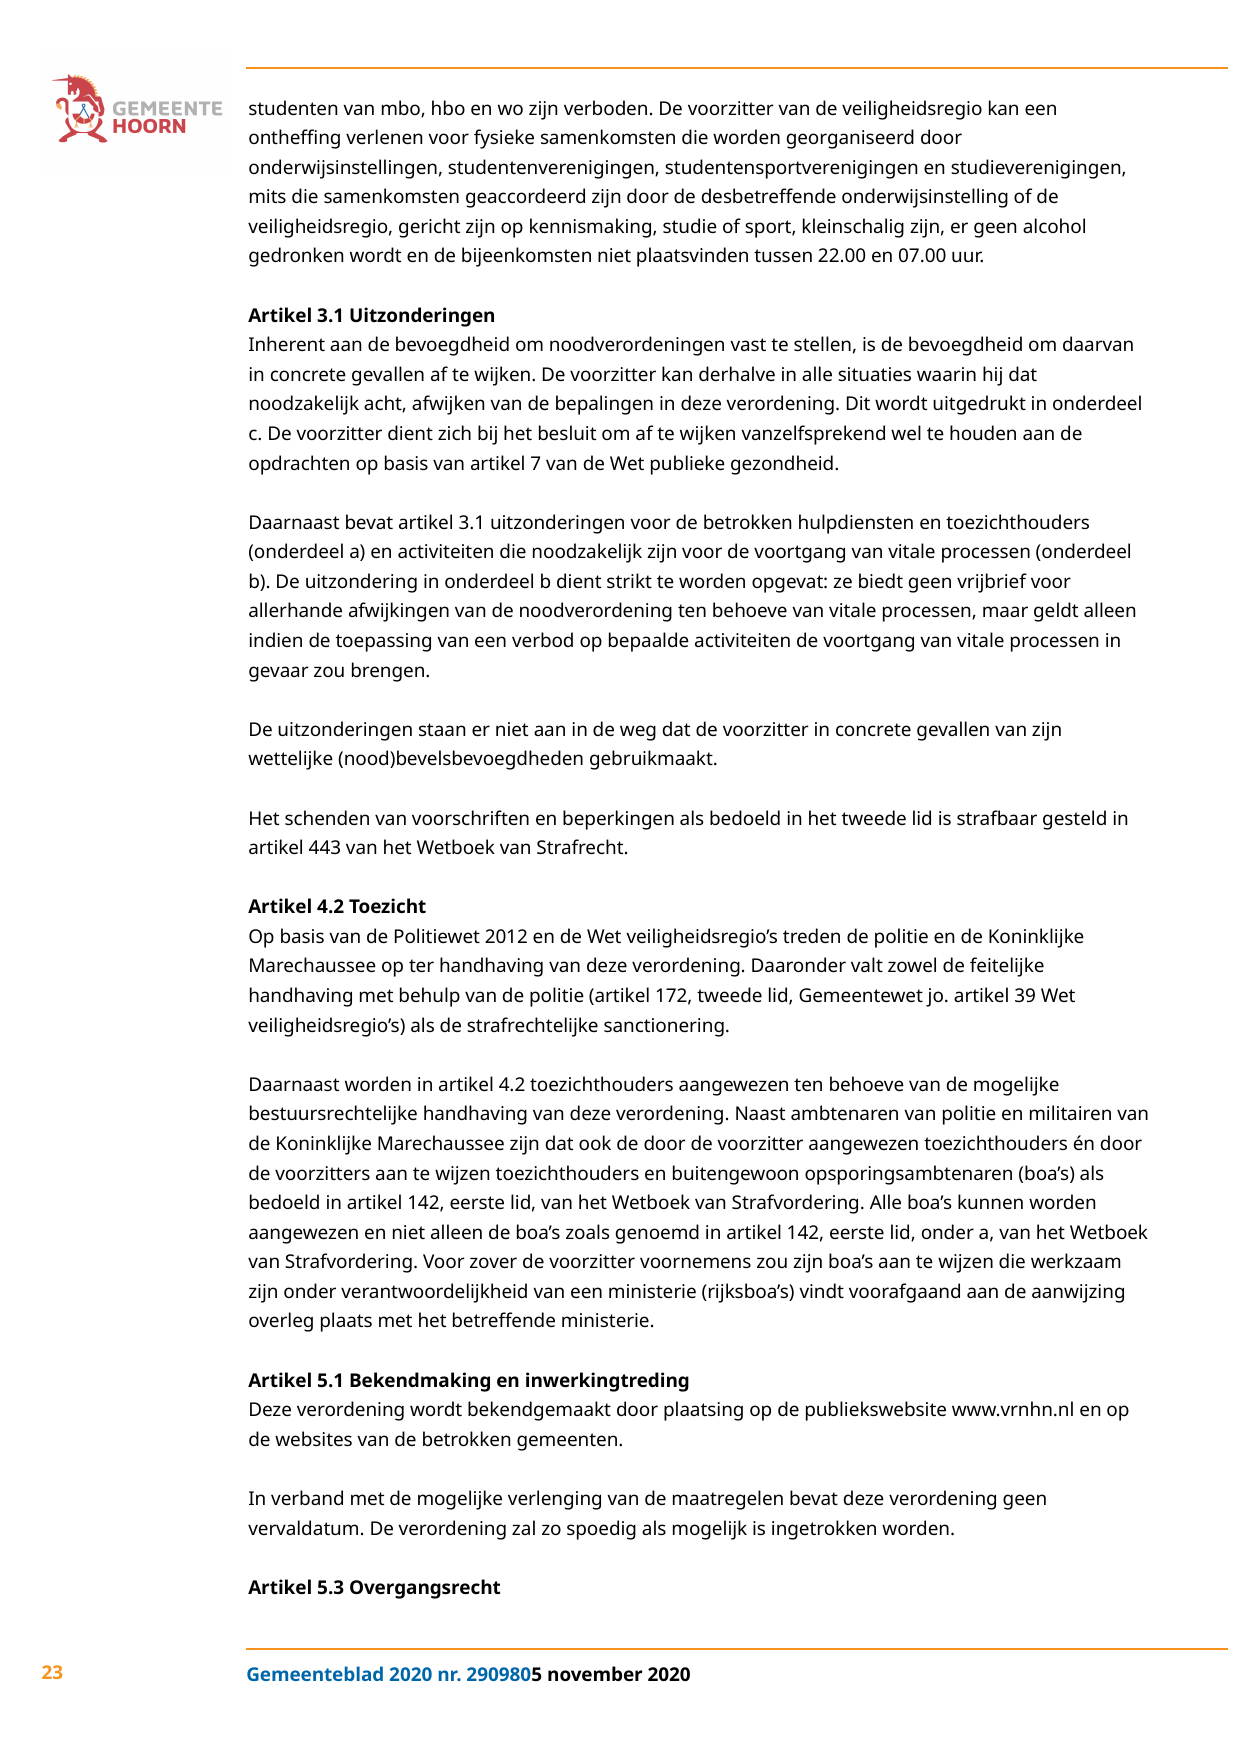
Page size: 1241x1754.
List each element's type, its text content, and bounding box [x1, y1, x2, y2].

text In verband met de mogelijke verlenging van de maatregelen bevat deze verordening geen vervaldatum. De verordening zal zo spoedig als mogelijk is ingetrokken worden. [248, 1485, 1152, 1541]
text Op basis van de Politiewet 2012 en de Wet veiligheidsregio’s treden de politie en de Koninklijke Marechaussee op ter handhaving van deze verordening. Daaronder valt zowel de feitelijke handhaving met behulp van de politie (artikel 172, tweede lid, Gemeentewet jo. artikel 39 Wet veiligheidsregio’s) als de strafrechtelijke sanctionering. [248, 923, 1152, 1038]
text Artikel 3.1 Uitzonderingen [248, 302, 1152, 328]
text Daarnaast worden in artikel 4.2 toezichthouders aangewezen ten behoeve van de mogelijke bestuursrechtelijke handhaving van deze verordening. Naast ambtenaren van politie en militairen van de Koninklijke Marechaussee zijn dat ook de door de voorzitter aangewezen toezichthouders én door de voorzitters aan te wijzen toezichthouders en buitengewoon opsporingsambtenaren (boa’s) als bedoeld in artikel 142, eerste lid, van het Wetboek van Strafvordering. Alle boa’s kunnen worden aangewezen en niet alleen de boa’s zoals genoemd in artikel 142, eerste lid, onder a, van het Wetboek van Strafvordering. Voor zover de voorzitter voornemens zou zijn boa’s aan te wijzen die werkzaam zijn onder verantwoordelijkheid van een ministerie (rijksboa’s) vindt voorafgaand aan de aanwijzing overleg plaats met het betreffende ministerie. [248, 1071, 1152, 1333]
text Artikel 5.3 Overgangsrecht [248, 1574, 1152, 1600]
text Daarnaast bevat artikel 3.1 uitzonderingen voor de betrokken hulpdiensten en toezichthouders (onderdeel a) en activiteiten die noodzakelijk zijn voor de voortgang van vitale processen (onderdeel b). De uitzondering in onderdeel b dient strikt te worden opgevat: ze biedt geen vrijbrief voor allerhande afwijkingen van de noodverordening ten behoeve van vitale processen, maar geldt alleen indien de toepassing van een verbod op bepaalde activiteiten de voortgang van vitale processen in gevaar zou brengen. [248, 509, 1152, 683]
text Artikel 5.1 Bekendmaking en inwerkingtreding [248, 1367, 1152, 1393]
text Inherent aan de bevoegdheid om noodverordeningen vast te stellen, is de bevoegdheid om daarvan in concrete gevallen af te wijken. De voorzitter kan derhalve in alle situaties waarin hij dat noodzakelijk acht, afwijken van de bepalingen in deze verordening. Dit wordt uitgedrukt in onderdeel c. De voorzitter dient zich bij het besluit om af te wijken vanzelfsprekend wel te houden aan de opdrachten op basis van artikel 7 van de Wet publieke gezondheid. [248, 331, 1152, 476]
text Deze verordening wordt bekendgemaakt door plaatsing op de publiekswebsite www.vrnhn.nl en op de websites van de betrokken gemeenten. [248, 1396, 1152, 1452]
text De uitzonderingen staan er niet aan in de weg dat de voorzitter in concrete gevallen van zijn wettelijke (nood)bevelsbevoegdheden gebruikmaakt. [248, 716, 1152, 771]
text studenten van mbo, hbo en wo zijn verboden. De voorzitter van de veiligheidsregio kan een ontheffing verlenen voor fysieke samenkomsten die worden georganiseerd door onderwijsinstellingen, studentenverenigingen, studentensportverenigingen en studieverenigingen, mits die samenkomsten geaccordeerd zijn door de desbetreffende onderwijsinstelling of de veiligheidsregio, gericht zijn op kennismaking, studie of sport, kleinschalig zijn, er geen alcohol gedronken wordt en de bijeenkomsten niet plaatsvinden tussen 22.00 en 07.00 uur. [248, 95, 1152, 268]
text Artikel 4.2 Toezicht [248, 893, 1152, 919]
picture [41, 47, 231, 172]
text Het schenden van voorschriften en beperkingen als bedoeld in het tweede lid is strafbaar gesteld in artikel 443 van het Wetboek van Strafrecht. [248, 805, 1152, 860]
